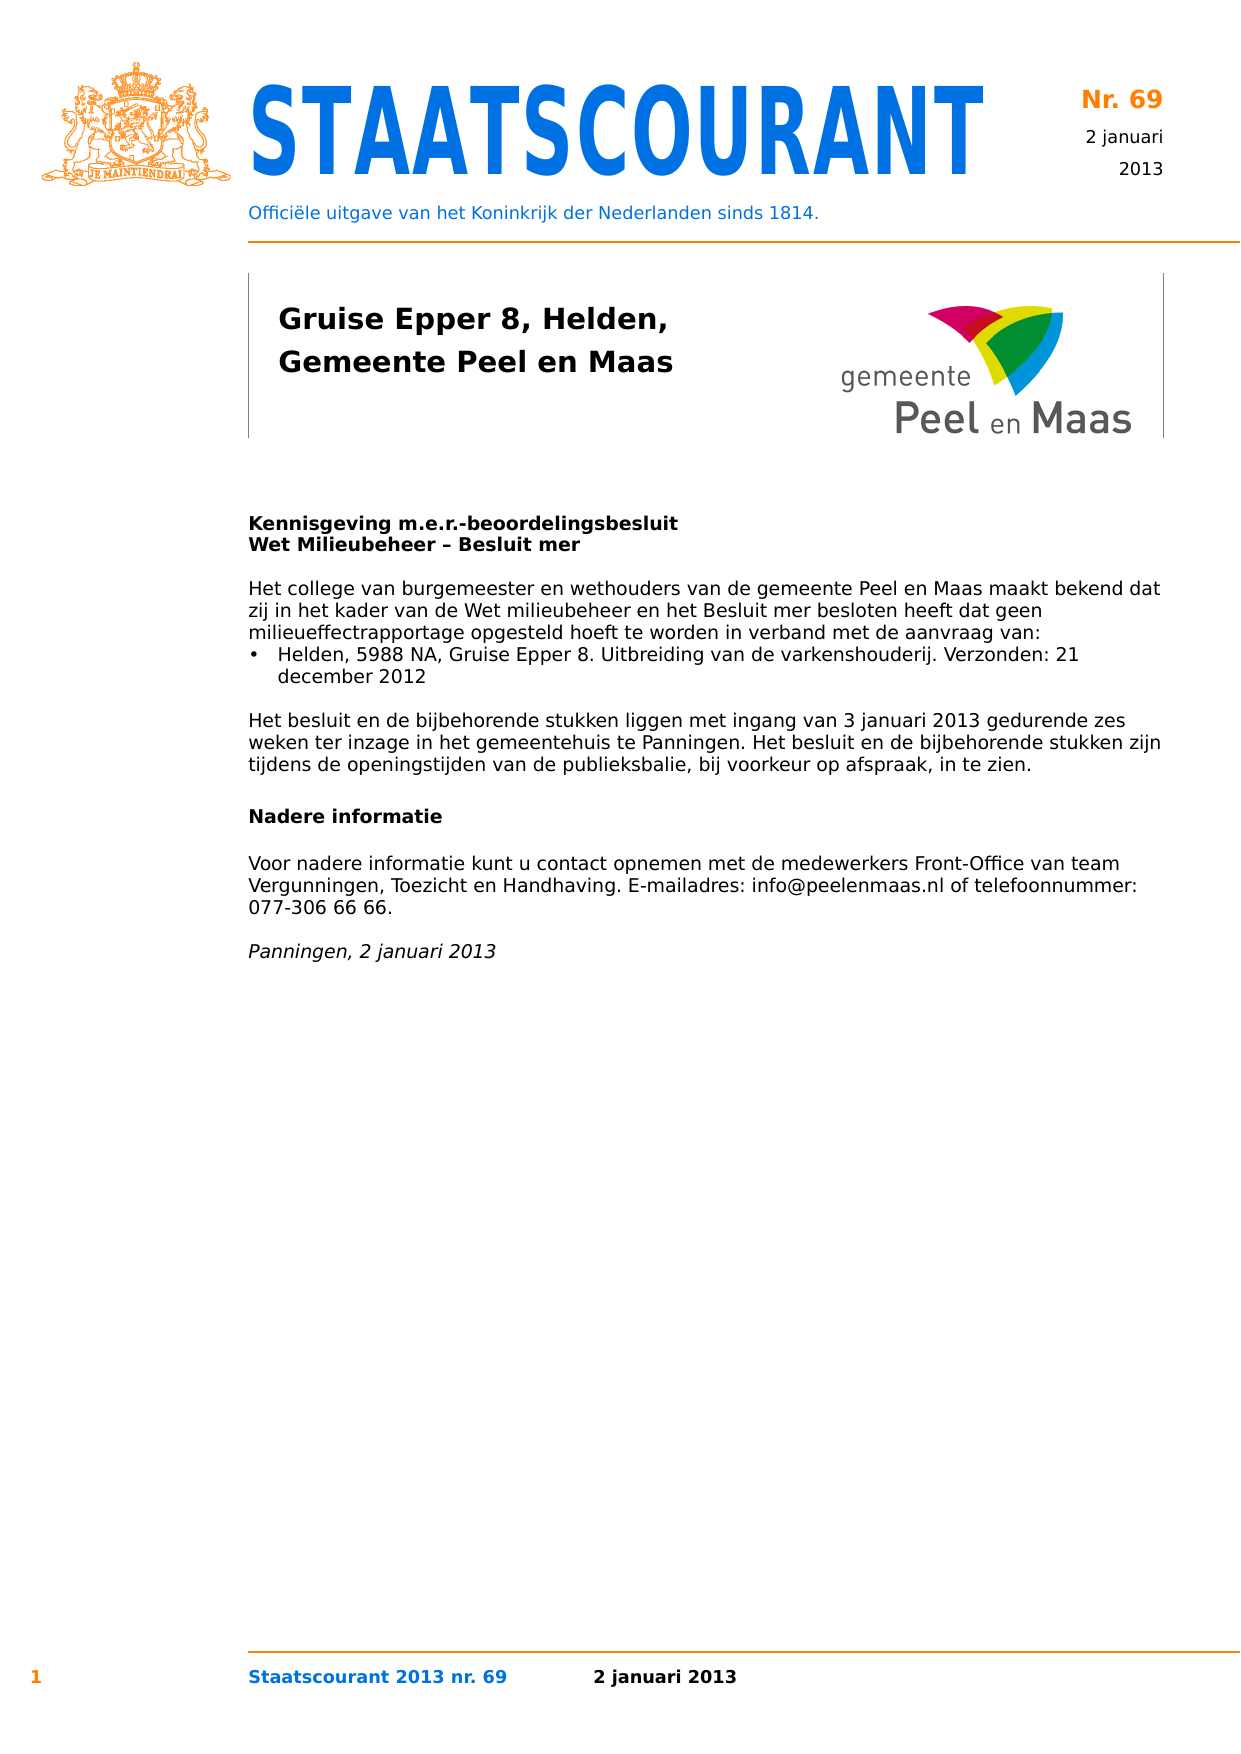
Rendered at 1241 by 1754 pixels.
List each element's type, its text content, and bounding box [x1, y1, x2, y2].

table_cell 2013 [998, 153, 1240, 203]
text Het besluit en de bijbehorende stukken liggen met ingang van 3 januari 2013 gedurende zes weken ter inzage in het gemeentehuis te Panningen. Het besluit en de bijbehorende stukken zijn tijdens de openingstijden van de publieksbalie, bij voorkeur op afspraak, in te zien. [248, 710, 1163, 776]
picture [838, 302, 1134, 439]
table_header STAATSCOURANT [248, 62, 998, 203]
text Het college van burgemeester en wethouders van de gemeente Peel en Maas maakt bekend dat zij in het kader van de Wet milieubeheer en het Besluit mer besloten heeft dat geen milieueffectrapportage opgesteld hoeft te worden in verband met de aanvraag van: [248, 578, 1163, 644]
table_header [25, 62, 248, 241]
table_cell 2 januari [998, 121, 1240, 153]
text Wet Milieubeheer – Besluit mer [248, 534, 1163, 556]
text • Helden, 5988 NA, Gruise Epper 8. Uitbreiding van de varkenshouderij. Verzonden: 21 december 2012 [248, 644, 1163, 688]
subtitle Nadere informatie [248, 806, 1163, 828]
text Kennisgeving m.e.r.-beoordelingsbesluit [248, 512, 1163, 534]
text Panningen, 2 januari 2013 [248, 941, 1163, 963]
text Voor nadere informatie kunt u contact opnemen met de medewerkers Front-Office van team Vergunningen, Toezicht en Handhaving. E-mailadres: info@peelenmaas.nl of telefoonnummer: 077-306 66 66. [248, 853, 1163, 919]
table_cell Officiële uitgave van het Koninkrijk der Nederlanden sinds 1814. [248, 203, 1240, 241]
picture [41, 62, 231, 186]
table_header Nr. 69 [998, 62, 1240, 121]
subtitle Gruise Epper 8, Helden, Gemeente Peel en Maas [249, 273, 1163, 438]
